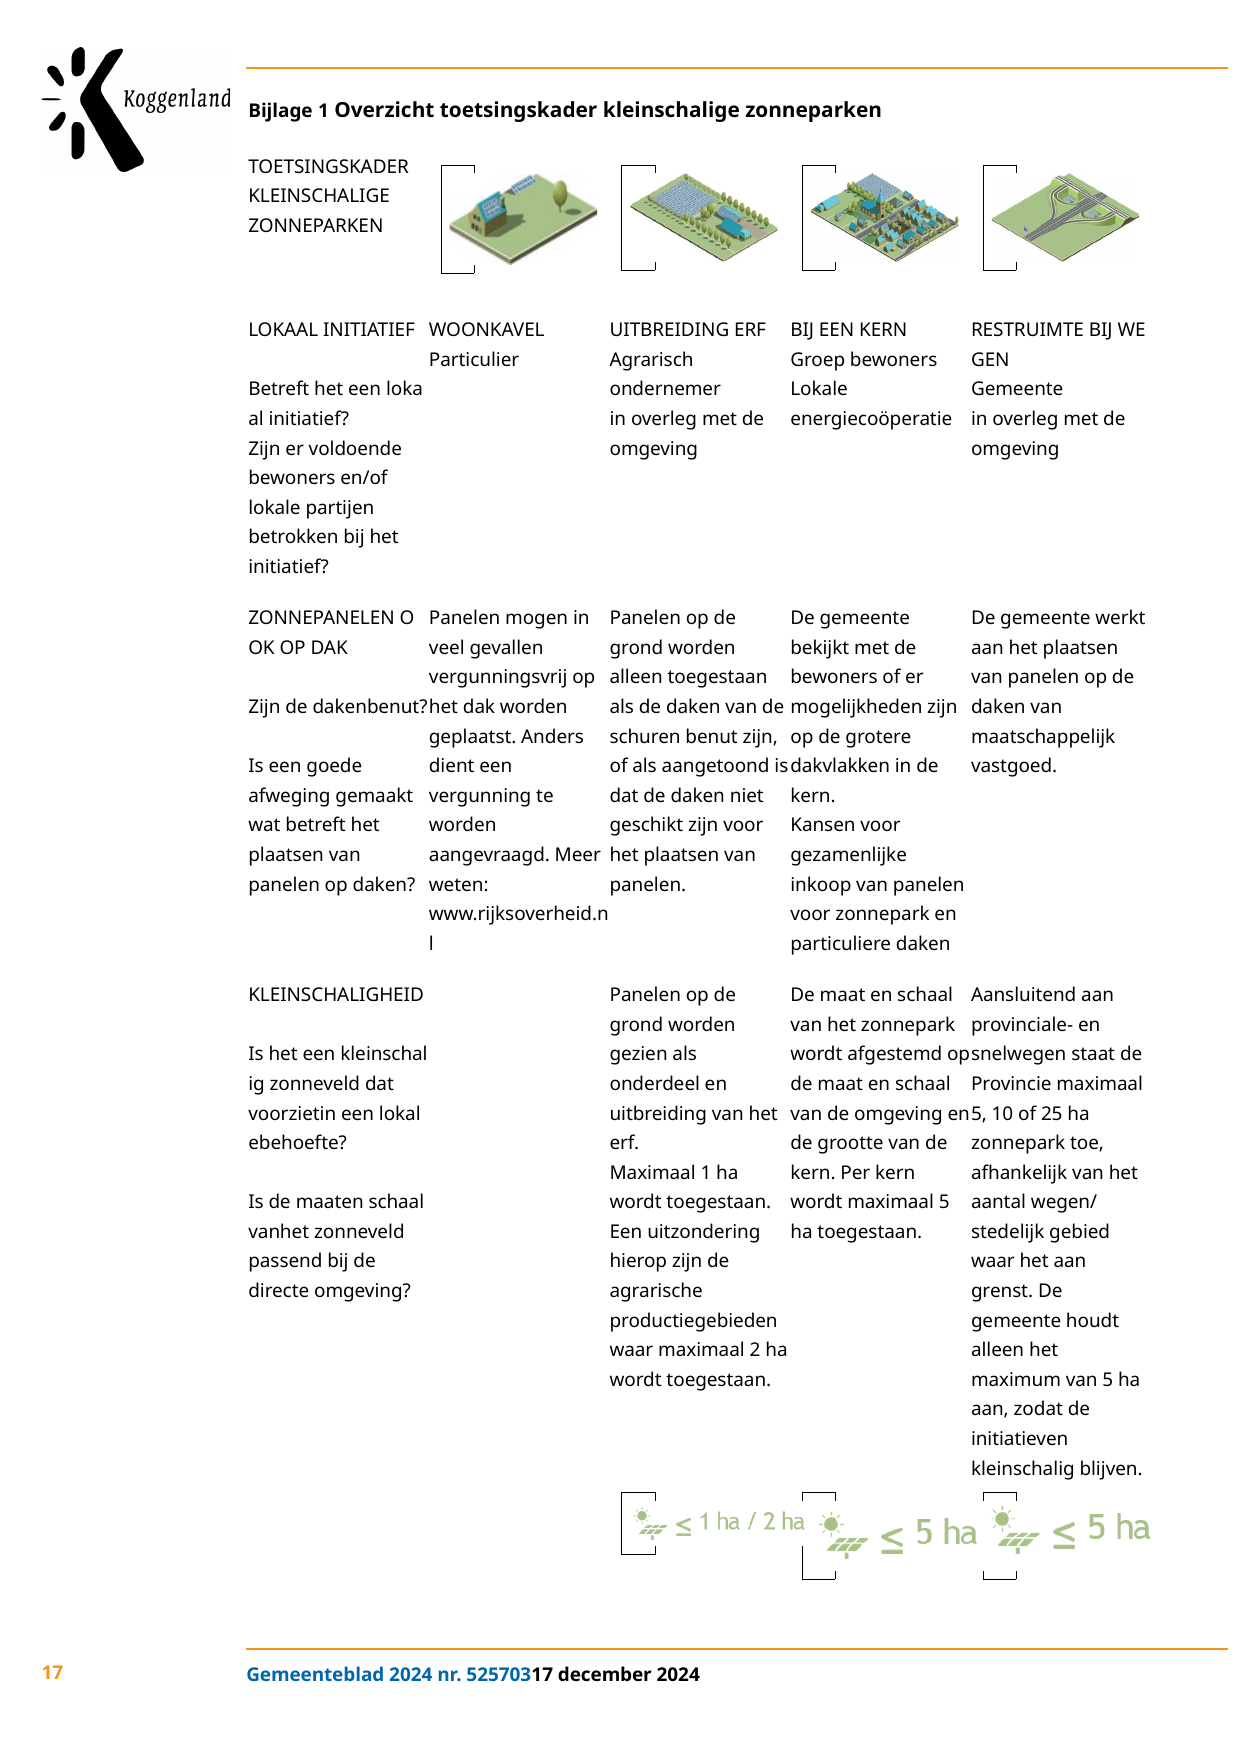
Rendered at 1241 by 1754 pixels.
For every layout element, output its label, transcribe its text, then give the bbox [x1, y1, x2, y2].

table_cell [971, 579, 1152, 604]
table_cell LOKAAL INITIATIEF Betreft het een lokaal initiatief? Zijn er voldoende bewoners en/of lokale partijen betrokken bij het initiatief? [248, 316, 429, 579]
table_cell [429, 981, 609, 1597]
table_cell De gemeente werkt aan het plaatsen van panelen op de daken van maatschappelijk vastgoed. [971, 605, 1152, 956]
table_header [429, 153, 609, 291]
table_cell [984, 1493, 1016, 1579]
table_cell [248, 956, 429, 981]
table_header [609, 153, 790, 291]
table_cell [429, 291, 609, 316]
table_cell [429, 579, 609, 604]
picture [630, 173, 778, 262]
table_cell ZONNEPANELEN OOK OP DAK Zijn de dakenbenut? Is een goede afweging gemaakt wat betreft het plaatsen van panelen op daken? [248, 605, 429, 956]
table_cell UITBREIDING ERF Agrarisch ondernemer in overleg met de omgeving [609, 316, 790, 579]
text Bijlage 1 Overzicht toetsingskader kleinschalige zonneparken [248, 95, 1152, 123]
table_cell [790, 579, 971, 604]
picture [811, 1501, 989, 1571]
table_cell [429, 956, 609, 981]
table_cell Panelen op de grond worden alleen toegestaan als de daken van de schuren benut zijn, of als aangetoond is dat de daken niet geschikt zijn voor het plaatsen van panelen. [609, 605, 790, 956]
table_cell [609, 1480, 790, 1597]
table_cell [248, 579, 429, 604]
table_cell De gemeente bekijkt met de bewoners of er mogelijkheden zijn op de grotere dakvlakken in de kern. Kansen voor gezamenlijke inkoop van panelen voor zonnepark en particuliere daken [790, 605, 971, 956]
table_cell De maat en schaal van het zonnepark wordt afgestemd op de maat en schaal van de omgeving en de grootte van de kern. Per kern wordt maximaal 5 ha toegestaan. [790, 981, 971, 1480]
table_cell [790, 291, 971, 316]
table_cell BIJ EEN KERN Groep bewoners Lokale energiecoöperatie [790, 316, 971, 579]
table_cell Panelen op de grond worden gezien als onderdeel en uitbreiding van het erf. Maximaal 1 ha wordt toegestaan. Een uitzondering hierop zijn de agrarische productiegebieden waar maximaal 2 ha wordt toegestaan. [609, 981, 790, 1480]
picture [991, 1501, 1169, 1571]
table_cell [971, 291, 1152, 316]
picture [811, 173, 959, 262]
table_cell [248, 291, 429, 316]
table_cell KLEINSCHALIGHEID Is het een kleinschalig zonneveld dat voorzietin een lokalebehoefte? Is de maaten schaal vanhet zonneveld passend bij de directe omgeving? [248, 981, 429, 1597]
table_header [790, 153, 971, 291]
table_cell WOONKAVEL Particulier [429, 316, 609, 579]
table_cell [609, 291, 790, 316]
picture [41, 47, 231, 172]
table_cell RESTRUIMTE BIJ WEGEN Gemeente in overleg met de omgeving [971, 316, 1152, 579]
table_cell [609, 579, 790, 604]
picture [630, 1501, 808, 1546]
table_cell [622, 1493, 655, 1554]
table_cell [971, 1480, 1152, 1501]
table_cell [790, 1546, 971, 1597]
table_cell [790, 956, 971, 981]
table_cell [790, 1480, 971, 1501]
table_header TOETSINGSKADER KLEINSCHALIGE ZONNEPARKEN [248, 153, 429, 291]
table_cell [803, 1493, 835, 1579]
table_header [971, 153, 1152, 291]
table_cell Aansluitend aan provinciale- en snelwegen staat de Provincie maximaal 5, 10 of 25 ha zonnepark toe, afhankelijk van het aantal wegen/ stedelijk gebied waar het aan grenst. De gemeente houdt alleen het maximum van 5 ha aan, zodat de initiatieven kleinschalig blijven. [971, 981, 1152, 1480]
table_cell [971, 1571, 1152, 1597]
table_cell Panelen mogen in veel gevallen vergunningsvrij op het dak worden geplaatst. Anders dient een vergunning te worden aangevraagd. Meer weten: www.rijksoverheid.nl [429, 605, 609, 956]
picture [991, 173, 1140, 262]
table_cell [971, 956, 1152, 981]
picture [449, 173, 598, 265]
table_cell [609, 956, 790, 981]
